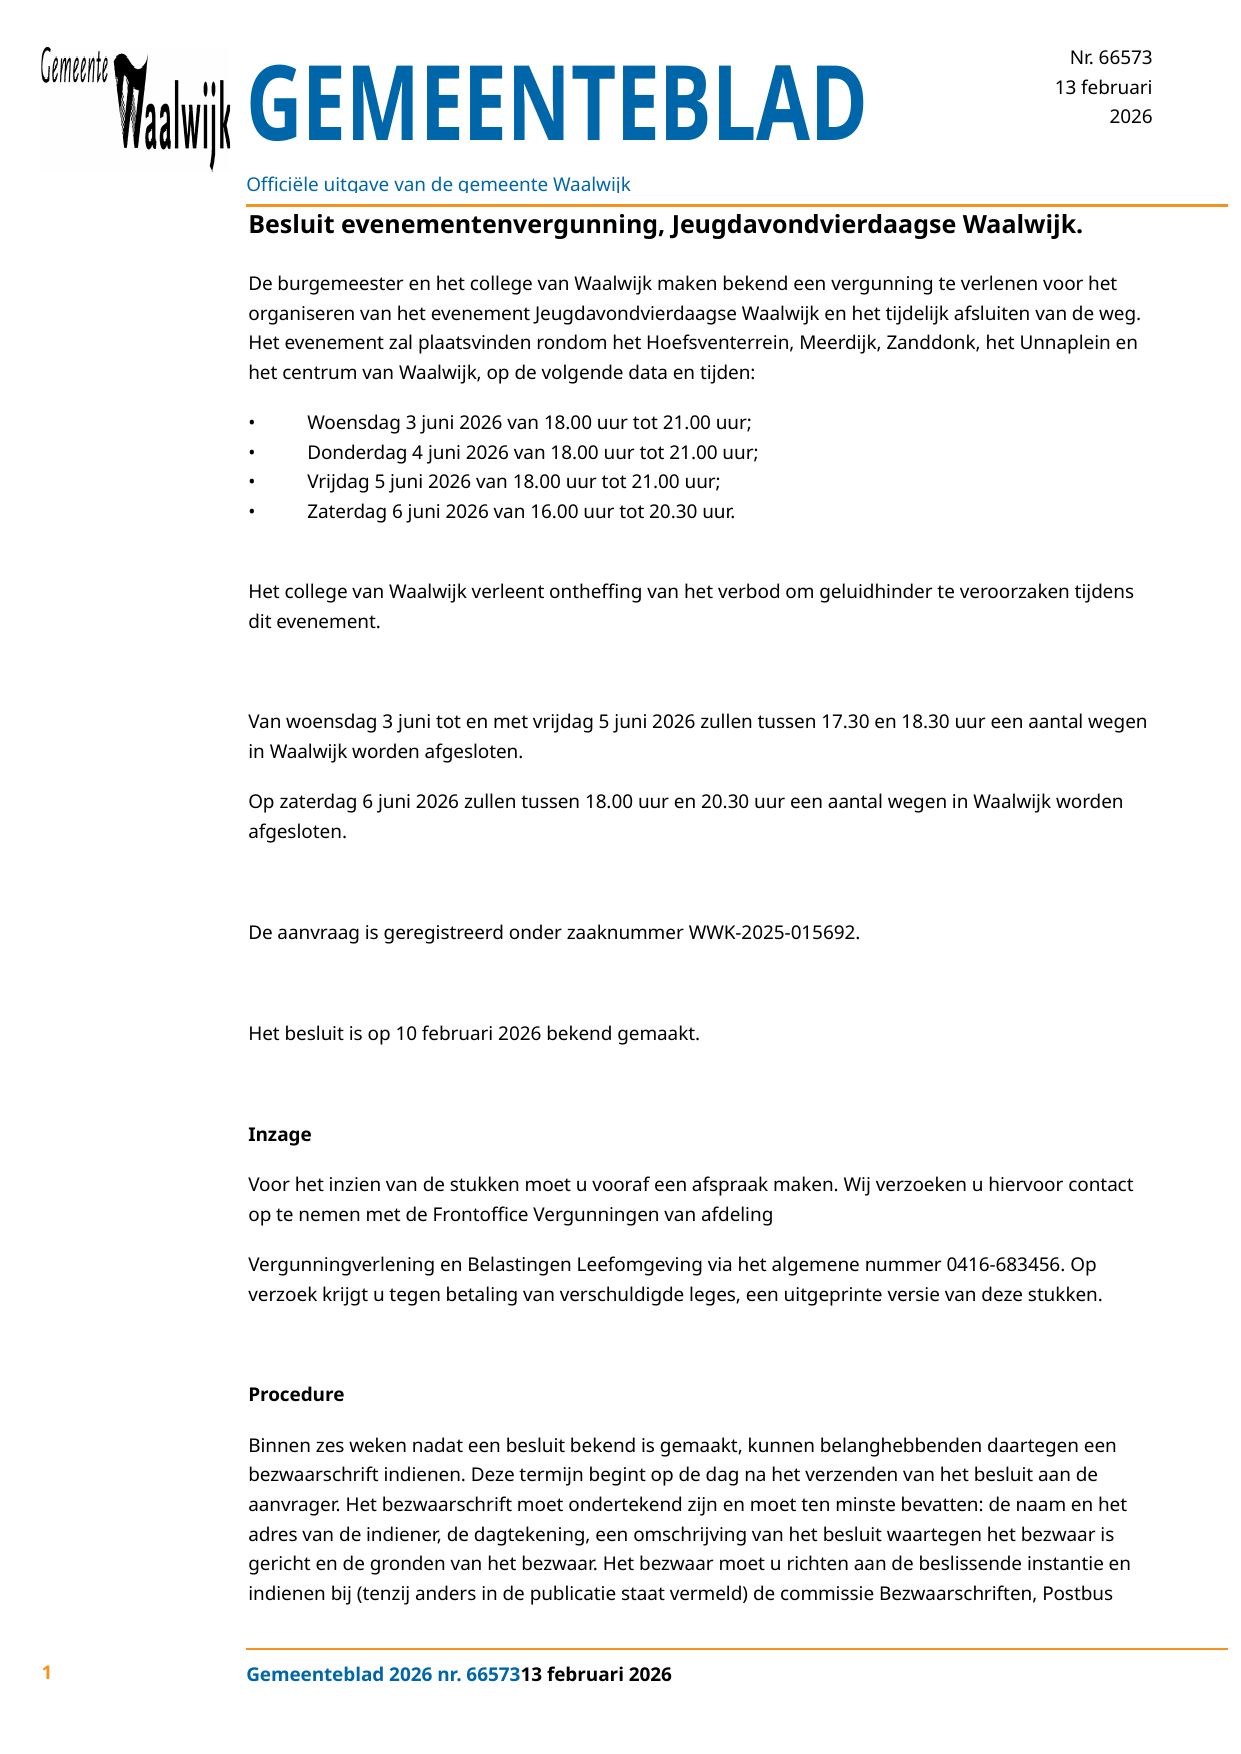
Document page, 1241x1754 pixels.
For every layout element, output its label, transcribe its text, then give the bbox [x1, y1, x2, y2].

picture [41, 47, 231, 172]
text De aanvraag is geregistreerd onder zaaknummer WWK-2025-015692. [248, 919, 1152, 945]
text Het college van Waalwijk verleent ontheffing van het verbod om geluidhinder te veroorzaken tijdens dit evenement. [248, 578, 1152, 633]
list Donderdag 4 juni 2026 van 18.00 uur tot 21.00 uur; [248, 439, 1152, 465]
text De burgemeester en het college van Waalwijk maken bekend een vergunning te verlenen voor het organiseren van het evenement Jeugdavondvierdaagse Waalwijk en het tijdelijk afsluiten van de weg. Het evenement zal plaatsvinden rondom het Hoefsventerrein, Meerdijk, Zanddonk, het Unnaplein en het centrum van Waalwijk, op de volgende data en tijden: [248, 270, 1152, 385]
list Woensdag 3 juni 2026 van 18.00 uur tot 21.00 uur; [248, 409, 1152, 435]
text Procedure [248, 1382, 1152, 1407]
text Vergunningverlening en Belastingen Leefomgeving via het algemene nummer 0416-683456. Op verzoek krijgt u tegen betaling van verschuldigde leges, een uitgeprinte versie van deze stukken. [248, 1251, 1152, 1306]
list Vrijdag 5 juni 2026 van 18.00 uur tot 21.00 uur; [248, 469, 1152, 494]
text Inzage [248, 1121, 1152, 1146]
text Van woensdag 3 juni tot en met vrijdag 5 juni 2026 zullen tussen 17.30 en 18.30 uur een aantal wegen in Waalwijk worden afgesloten. [248, 709, 1152, 764]
text Besluit evenementenvergunning, Jeugdavondvierdaagse Waalwijk. [248, 207, 1152, 241]
text Binnen zes weken nadat een besluit bekend is gemaakt, kunnen belanghebbenden daartegen een bezwaarschrift indienen. Deze termijn begint op de dag na het verzenden van het besluit aan de aanvrager. Het bezwaarschrift moet ondertekend zijn en moet ten minste bevatten: de naam en het adres van de indiener, de dagtekening, een omschrijving van het besluit waartegen het bezwaar is gericht en de gronden van het bezwaar. Het bezwaar moet u richten aan de beslissende instantie en indienen bij (tenzij anders in de publicatie staat vermeld) de commissie Bezwaarschriften, Postbus [248, 1432, 1152, 1606]
text Op zaterdag 6 juni 2026 zullen tussen 18.00 uur en 20.30 uur een aantal wegen in Waalwijk worden afgesloten. [248, 789, 1152, 844]
list Zaterdag 6 juni 2026 van 16.00 uur tot 20.30 uur. [248, 498, 1152, 524]
text Voor het inzien van de stukken moet u vooraf een afspraak maken. Wij verzoeken u hiervoor contact op te nemen met de Frontoffice Vergunningen van afdeling [248, 1171, 1152, 1226]
text Het besluit is op 10 februari 2026 bekend gemaakt. [248, 1020, 1152, 1046]
